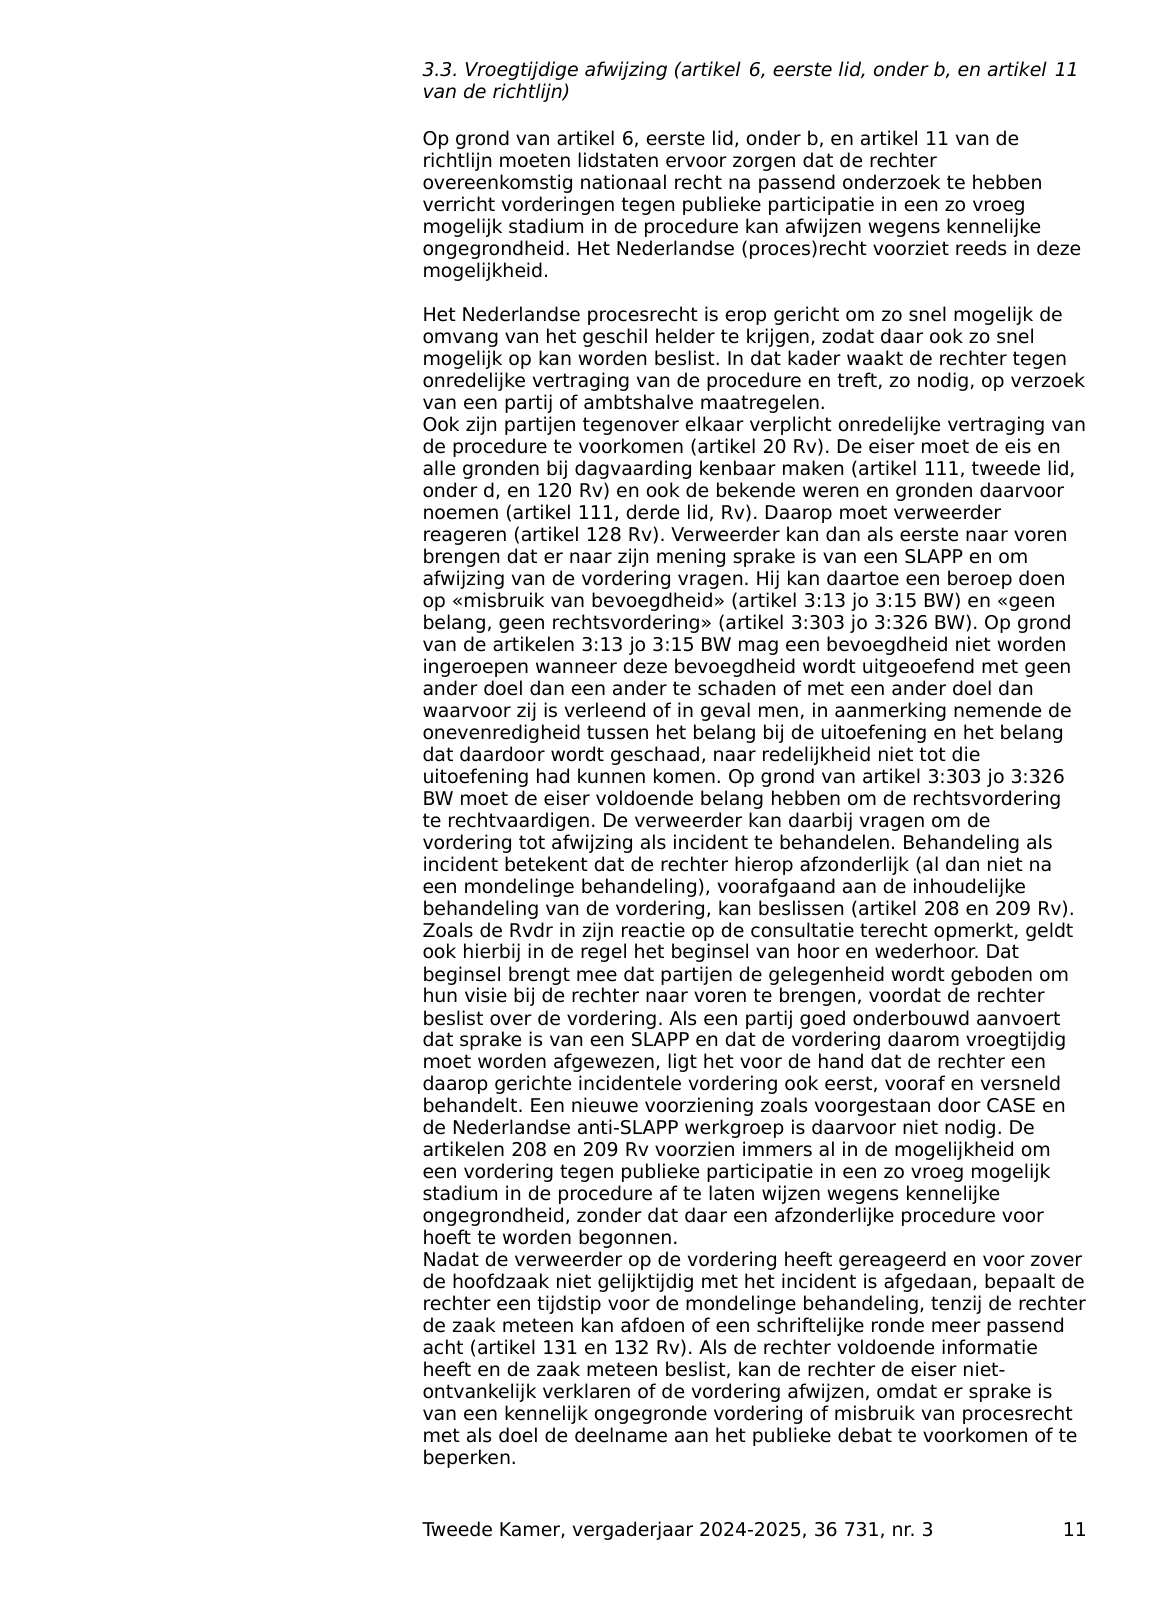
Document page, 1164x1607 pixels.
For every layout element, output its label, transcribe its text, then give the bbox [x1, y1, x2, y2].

text Op grond van artikel 6, eerste lid, onder b, en artikel 11 van de richtlijn moeten lidstaten ervoor zorgen dat de rechter overeenkomstig nationaal recht na passend onderzoek te hebben verricht vorderingen tegen publieke participatie in een zo vroeg mogelijk stadium in de procedure kan afwijzen wegens kennelijke ongegrondheid. Het Nederlandse (proces)recht voorziet reeds in deze mogelijkheid. [422, 128, 1087, 282]
text Nadat de verweerder op de vordering heeft gereageerd en voor zover de hoofdzaak niet gelijktijdig met het incident is afgedaan, bepaalt de rechter een tijdstip voor de mondelinge behandeling, tenzij de rechter de zaak meteen kan afdoen of een schriftelijke ronde meer passend acht (artikel 131 en 132 Rv). Als de rechter voldoende informatie heeft en de zaak meteen beslist, kan de rechter de eiser niet-ontvankelijk verklaren of de vordering afwijzen, omdat er sprake is van een kennelijk ongegronde vordering of misbruik van procesrecht met als doel de deelname aan het publieke debat te voorkomen of te beperken. [422, 1249, 1087, 1469]
subtitle 3.3. Vroegtijdige afwijzing (artikel 6, eerste lid, onder b, en artikel 11 van de richtlijn) [422, 59, 1087, 103]
text Het Nederlandse procesrecht is erop gericht om zo snel mogelijk de omvang van het geschil helder te krijgen, zodat daar ook zo snel mogelijk op kan worden beslist. In dat kader waakt de rechter tegen onredelijke vertraging van de procedure en treft, zo nodig, op verzoek van een partij of ambtshalve maatregelen. [422, 304, 1087, 414]
text Ook zijn partijen tegenover elkaar verplicht onredelijke vertraging van de procedure te voorkomen (artikel 20 Rv). De eiser moet de eis en alle gronden bij dagvaarding kenbaar maken (artikel 111, tweede lid, onder d, en 120 Rv) en ook de bekende weren en gronden daarvoor noemen (artikel 111, derde lid, Rv). Daarop moet verweerder reageren (artikel 128 Rv). Verweerder kan dan als eerste naar voren brengen dat er naar zijn mening sprake is van een SLAPP en om afwijzing van de vordering vragen. Hij kan daartoe een beroep doen op «misbruik van bevoegdheid» (artikel 3:13 jo 3:15 BW) en «geen belang, geen rechtsvordering» (artikel 3:303 jo 3:326 BW). Op grond van de artikelen 3:13 jo 3:15 BW mag een bevoegdheid niet worden ingeroepen wanneer deze bevoegdheid wordt uitgeoefend met geen ander doel dan een ander te schaden of met een ander doel dan waarvoor zij is verleend of in geval men, in aanmerking nemende de onevenredigheid tussen het belang bij de uitoefening en het belang dat daardoor wordt geschaad, naar redelijkheid niet tot die uitoefening had kunnen komen. Op grond van artikel 3:303 jo 3:326 BW moet de eiser voldoende belang hebben om de rechtsvordering te rechtvaardigen. De verweerder kan daarbij vragen om de vordering tot afwijzing als incident te behandelen. Behandeling als incident betekent dat de rechter hierop afzonderlijk (al dan niet na een mondelinge behandeling), voorafgaand aan de inhoudelijke behandeling van de vordering, kan beslissen (artikel 208 en 209 Rv). Zoals de Rvdr in zijn reactie op de consultatie terecht opmerkt, geldt ook hierbij in de regel het beginsel van hoor en wederhoor. Dat beginsel brengt mee dat partijen de gelegenheid wordt geboden om hun visie bij de rechter naar voren te brengen, voordat de rechter beslist over de vordering. Als een partij goed onderbouwd aanvoert dat sprake is van een SLAPP en dat de vordering daarom vroegtijdig moet worden afgewezen, ligt het voor de hand dat de rechter een daarop gerichte incidentele vordering ook eerst, vooraf en versneld behandelt. Een nieuwe voorziening zoals voorgestaan door CASE en de Nederlandse anti-SLAPP werkgroep is daarvoor niet nodig. De artikelen 208 en 209 Rv voorzien immers al in de mogelijkheid om een vordering tegen publieke participatie in een zo vroeg mogelijk stadium in de procedure af te laten wijzen wegens kennelijke ongegrondheid, zonder dat daar een afzonderlijke procedure voor hoeft te worden begonnen. [422, 414, 1087, 1249]
